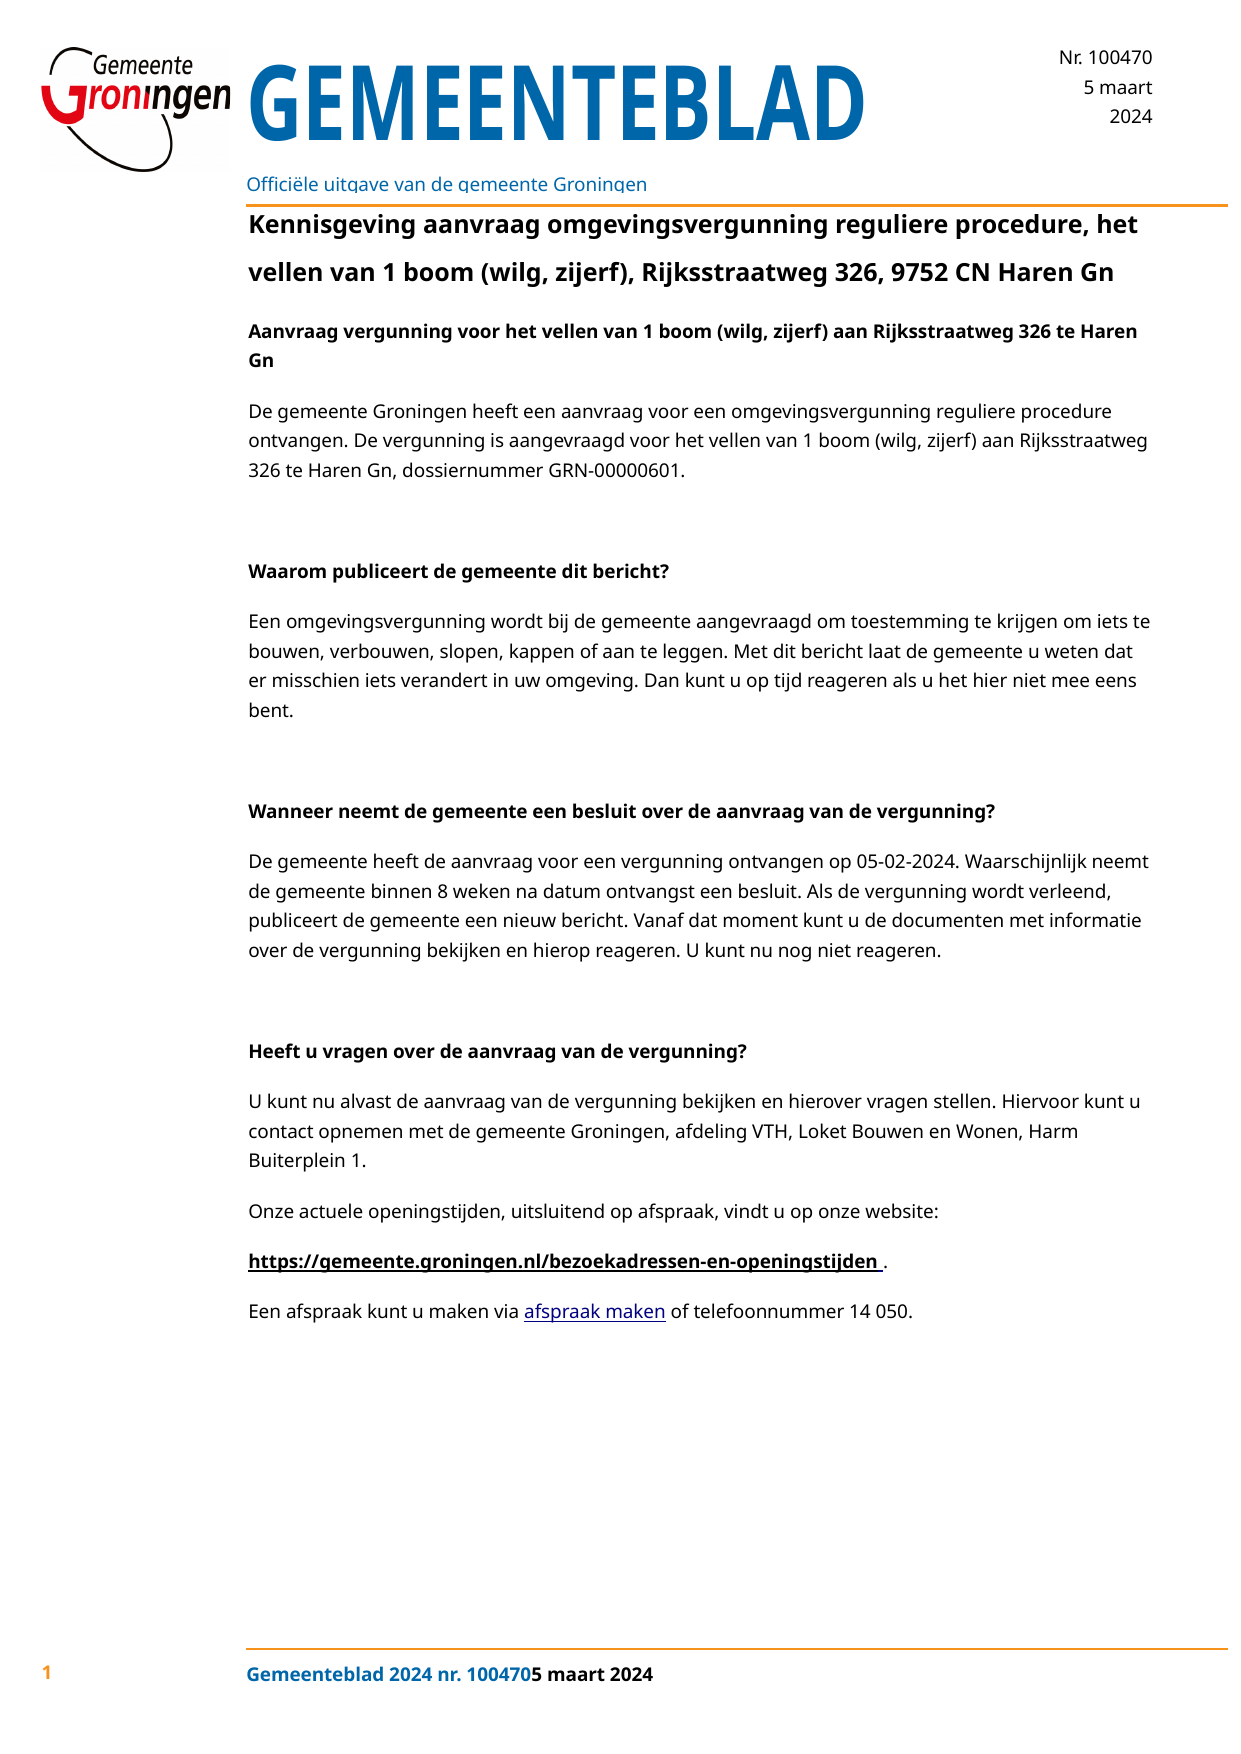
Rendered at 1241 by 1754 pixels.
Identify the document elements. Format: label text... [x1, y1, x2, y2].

text Onze actuele openingstijden, uitsluitend op afspraak, vindt u op onze website: [248, 1198, 1152, 1224]
text Waarom publiceert de gemeente dit bericht? [248, 558, 1152, 584]
text Een omgevingsvergunning wordt bij de gemeente aangevraagd om toestemming te krijgen om iets te bouwen, verbouwen, slopen, kappen of aan te leggen. Met dit bericht laat de gemeente u weten dat er misschien iets verandert in uw omgeving. Dan kunt u op tijd reageren als u het hier niet mee eens bent. [248, 608, 1152, 723]
text Een afspraak kunt u maken via afspraak maken of telefoonnummer 14 050. [248, 1299, 1152, 1324]
text https://gemeente.groningen.nl/bezoekadressen-en-openingstijden . [248, 1248, 1152, 1274]
text De gemeente Groningen heeft een aanvraag voor een omgevingsvergunning reguliere procedure ontvangen. De vergunning is aangevraagd voor het vellen van 1 boom (wilg, zijerf) aan Rijksstraatweg 326 te Haren Gn, dossiernummer GRN-00000601. [248, 398, 1152, 483]
text De gemeente heeft de aanvraag voor een vergunning ontvangen op 05-02-2024. Waarschijnlijk neemt de gemeente binnen 8 weken na datum ontvangst een besluit. Als de vergunning wordt verleend, publiceert de gemeente een nieuw bericht. Vanaf dat moment kunt u de documenten met informatie over de vergunning bekijken en hierop reageren. U kunt nu nog niet reageren. [248, 848, 1152, 963]
text Kennisgeving aanvraag omgevingsvergunning reguliere procedure, het vellen van 1 boom (wilg, zijerf), Rijksstraatweg 326, 9752 CN Haren Gn [248, 207, 1152, 288]
text Aanvraag vergunning voor het vellen van 1 boom (wilg, zijerf) aan Rijksstraatweg 326 te Haren Gn [248, 318, 1152, 373]
text U kunt nu alvast de aanvraag van de vergunning bekijken en hierover vragen stellen. Hiervoor kunt u contact opnemen met de gemeente Groningen, afdeling VTH, Loket Bouwen en Wonen, Harm Buiterplein 1. [248, 1088, 1152, 1173]
text Wanneer neemt de gemeente een besluit over de aanvraag van de vergunning? [248, 798, 1152, 824]
picture [41, 47, 231, 172]
text Heeft u vragen over de aanvraag van de vergunning? [248, 1038, 1152, 1064]
